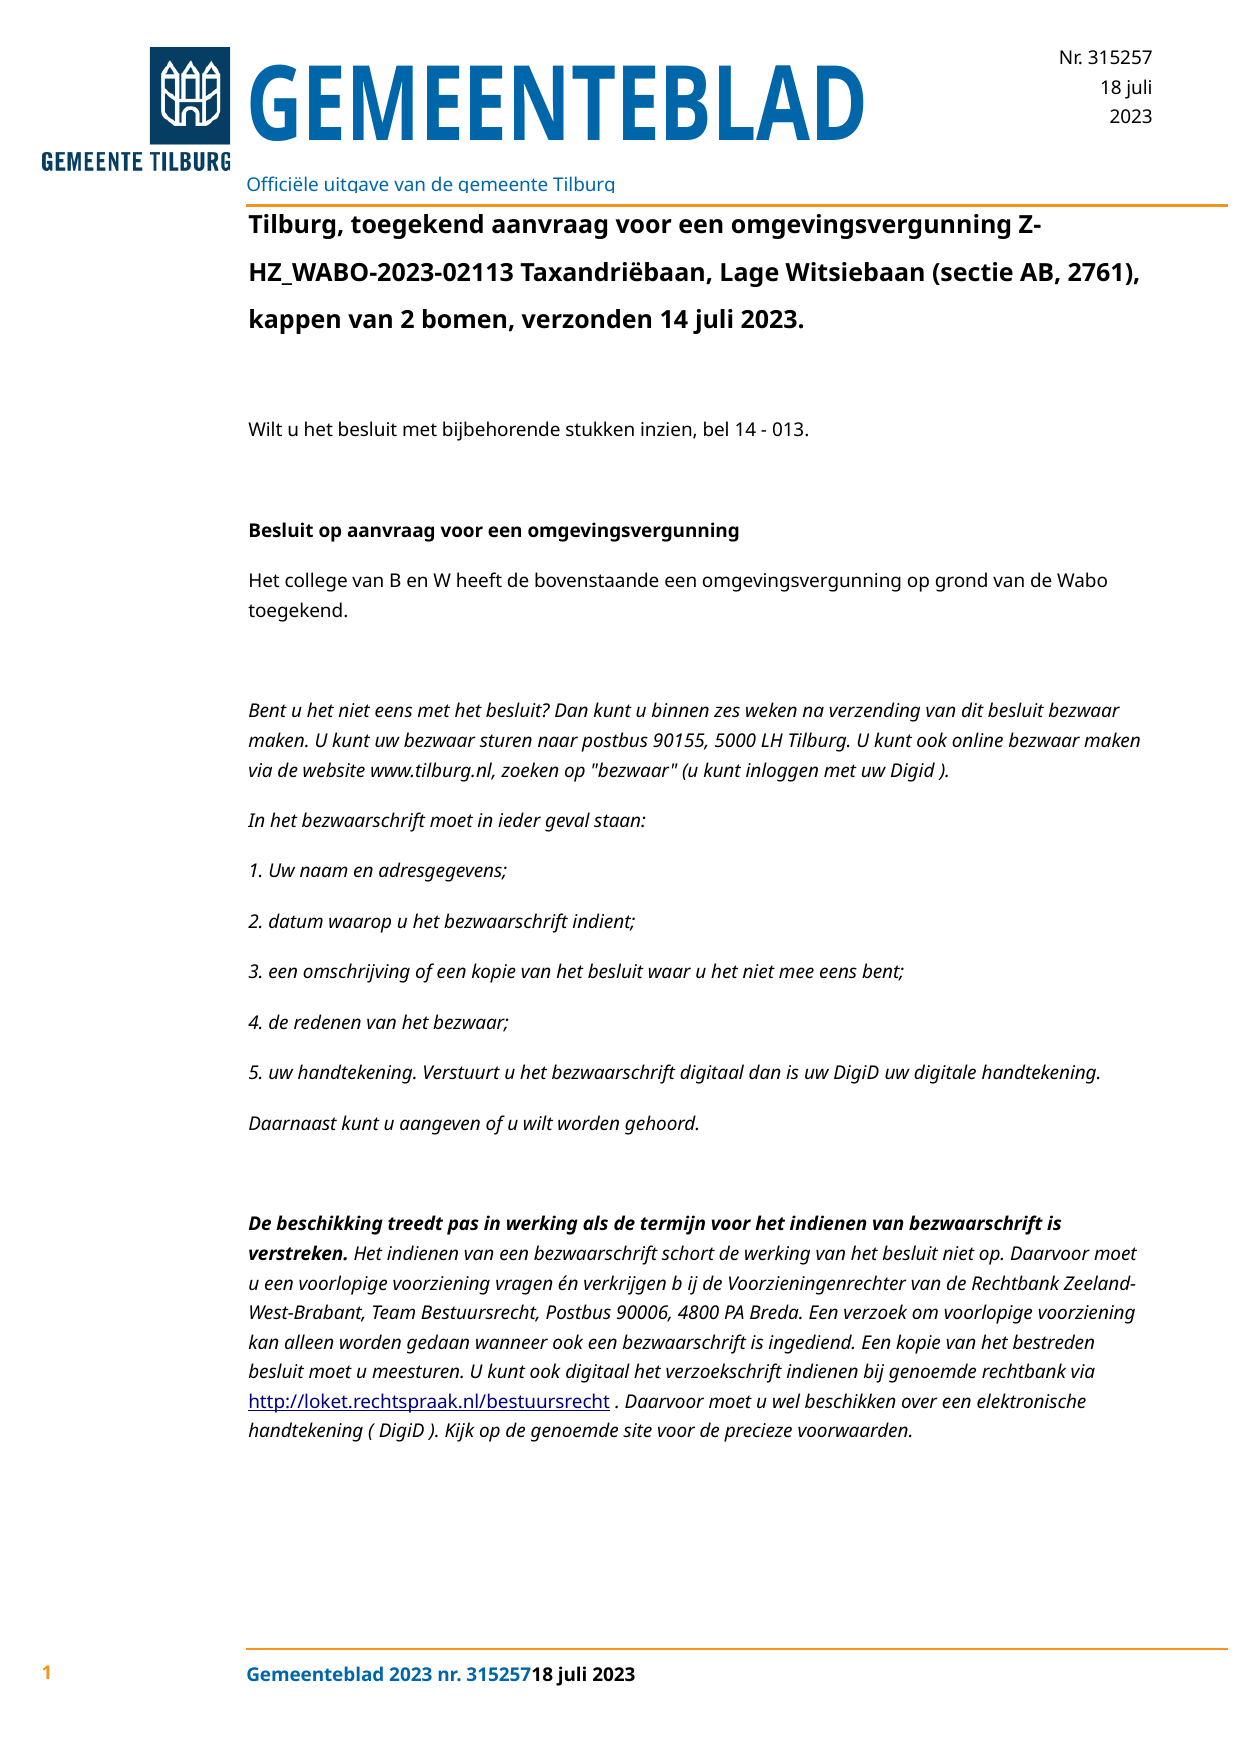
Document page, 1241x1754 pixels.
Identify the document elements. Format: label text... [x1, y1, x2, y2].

text Tilburg, toegekend aanvraag voor een omgevingsvergunning Z-HZ_WABO-2023-02113 Taxandriëbaan, Lage Witsiebaan (sectie AB, 2761), kappen van 2 bomen, verzonden 14 juli 2023. [248, 207, 1152, 336]
text 2. datum waarop u het bezwaarschrift indient; [248, 908, 1152, 934]
text 4. de redenen van het bezwaar; [248, 1009, 1152, 1034]
text Het college van B en W heeft de bovenstaande een omgevingsvergunning op grond van de Wabo toegekend. [248, 567, 1152, 622]
text Besluit op aanvraag voor een omgevingsvergunning [248, 517, 1152, 542]
text In het bezwaarschrift moet in ieder geval staan: [248, 807, 1152, 833]
text 5. uw handtekening. Verstuurt u het bezwaarschrift digitaal dan is uw DigiD uw digitale handtekening. [248, 1059, 1152, 1085]
text De beschikking treedt pas in werking als de termijn voor het indienen van bezwaarschrift is verstreken. Het indienen van een bezwaarschrift schort de werking van het besluit niet op. Daarvoor moet u een voorlopige voorziening vragen én verkrijgen b ij de Voorzieningenrechter van de Rechtbank Zeeland-West-Brabant, Team Bestuursrecht, Postbus 90006, 4800 PA Breda. Een verzoek om voorlopige voorziening kan alleen worden gedaan wanneer ook een bezwaarschrift is ingediend. Een kopie van het bestreden besluit moet u meesturen. U kunt ook digitaal het verzoekschrift indienen bij genoemde rechtbank via http://loket.rechtspraak.nl/bestuursrecht . Daarvoor moet u wel beschikken over een elektronische handtekening ( DigiD ). Kijk op de genoemde site voor de precieze voorwaarden. [248, 1211, 1152, 1443]
text 3. een omschrijving of een kopie van het besluit waar u het niet mee eens bent; [248, 958, 1152, 984]
text Bent u het niet eens met het besluit? Dan kunt u binnen zes weken na verzending van dit besluit bezwaar maken. U kunt uw bezwaar sturen naar postbus 90155, 5000 LH Tilburg. U kunt ook online bezwaar maken via de website www.tilburg.nl, zoeken op "bezwaar" (u kunt inloggen met uw Digid ). [248, 698, 1152, 782]
text Daarnaast kunt u aangeven of u wilt worden gehoord. [248, 1110, 1152, 1135]
picture [41, 47, 231, 172]
text 1. Uw naam en adresgegevens; [248, 858, 1152, 883]
text Wilt u het besluit met bijbehorende stukken inzien, bel 14 - 013. [248, 416, 1152, 442]
